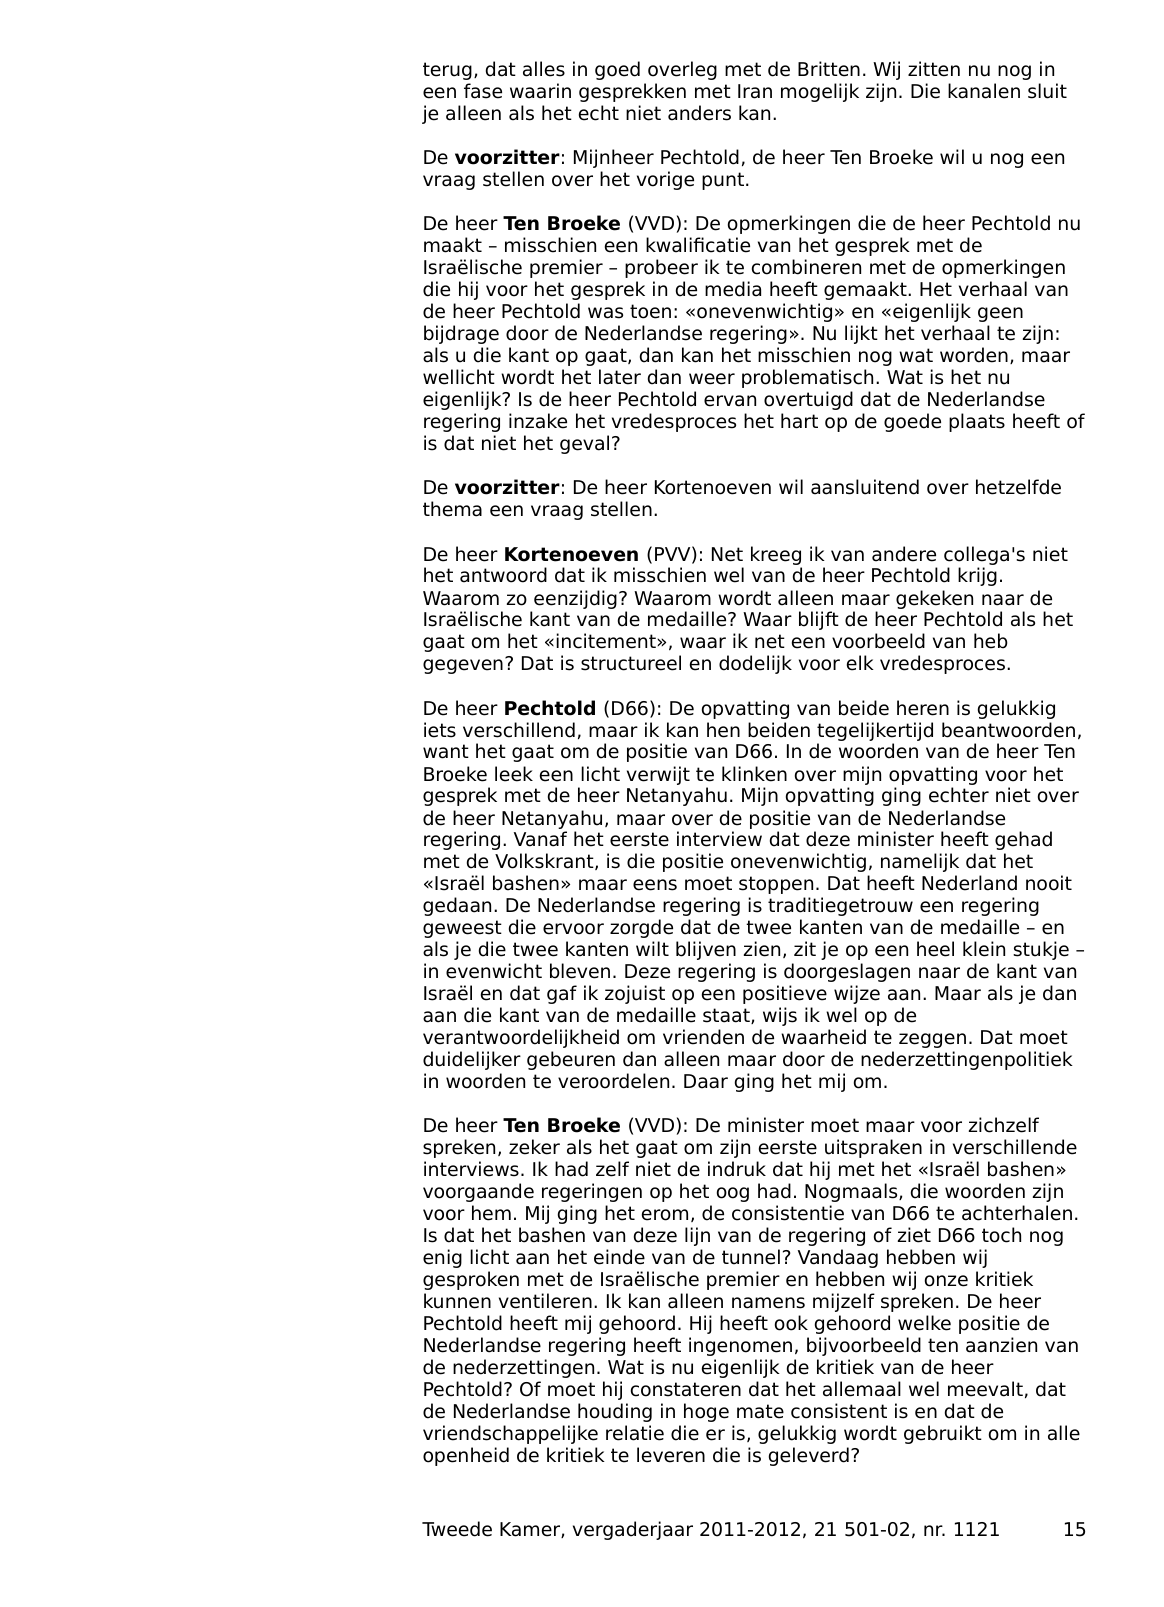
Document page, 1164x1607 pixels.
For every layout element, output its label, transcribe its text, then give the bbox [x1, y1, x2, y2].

text De voorzitter: Mijnheer Pechtold, de heer Ten Broeke wil u nog een vraag stellen over het vorige punt. [422, 147, 1087, 191]
text De voorzitter: De heer Kortenoeven wil aansluitend over hetzelfde thema een vraag stellen. [422, 477, 1087, 521]
text terug, dat alles in goed overleg met de Britten. Wij zitten nu nog in een fase waarin gesprekken met Iran mogelijk zijn. Die kanalen sluit je alleen als het echt niet anders kan. [422, 59, 1087, 125]
text De heer Pechtold (D66): De opvatting van beide heren is gelukkig iets verschillend, maar ik kan hen beiden tegelijkertijd beantwoorden, want het gaat om de positie van D66. In de woorden van de heer Ten Broeke leek een licht verwijt te klinken over mijn opvatting voor het gesprek met de heer Netanyahu. Mijn opvatting ging echter niet over de heer Netanyahu, maar over de positie van de Nederlandse regering. Vanaf het eerste interview dat deze minister heeft gehad met de Volkskrant, is die positie onevenwichtig, namelijk dat het «Israël bashen» maar eens moet stoppen. Dat heeft Nederland nooit gedaan. De Nederlandse regering is traditiegetrouw een regering geweest die ervoor zorgde dat de twee kanten van de medaille – en als je die twee kanten wilt blijven zien, zit je op een heel klein stukje – in evenwicht bleven. Deze regering is doorgeslagen naar de kant van Israël en dat gaf ik zojuist op een positieve wijze aan. Maar als je dan aan die kant van de medaille staat, wijs ik wel op de verantwoordelijkheid om vrienden de waarheid te zeggen. Dat moet duidelijker gebeuren dan alleen maar door de nederzettingenpolitiek in woorden te veroordelen. Daar ging het mij om. [422, 697, 1087, 1093]
text De heer Ten Broeke (VVD): De minister moet maar voor zichzelf spreken, zeker als het gaat om zijn eerste uitspraken in verschillende interviews. Ik had zelf niet de indruk dat hij met het «Israël bashen» voorgaande regeringen op het oog had. Nogmaals, die woorden zijn voor hem. Mij ging het erom, de consistentie van D66 te achterhalen. Is dat het bashen van deze lijn van de regering of ziet D66 toch nog enig licht aan het einde van de tunnel? Vandaag hebben wij gesproken met de Israëlische premier en hebben wij onze kritiek kunnen ventileren. Ik kan alleen namens mijzelf spreken. De heer Pechtold heeft mij gehoord. Hij heeft ook gehoord welke positie de Nederlandse regering heeft ingenomen, bijvoorbeeld ten aanzien van de nederzettingen. Wat is nu eigenlijk de kritiek van de heer Pechtold? Of moet hij constateren dat het allemaal wel meevalt, dat de Nederlandse houding in hoge mate consistent is en dat de vriendschappelijke relatie die er is, gelukkig wordt gebruikt om in alle openheid de kritiek te leveren die is geleverd? [422, 1115, 1087, 1467]
text De heer Ten Broeke (VVD): De opmerkingen die de heer Pechtold nu maakt – misschien een kwalificatie van het gesprek met de Israëlische premier – probeer ik te combineren met de opmerkingen die hij voor het gesprek in de media heeft gemaakt. Het verhaal van de heer Pechtold was toen: «onevenwichtig» en «eigenlijk geen bijdrage door de Nederlandse regering». Nu lijkt het verhaal te zijn: als u die kant op gaat, dan kan het misschien nog wat worden, maar wellicht wordt het later dan weer problematisch. Wat is het nu eigenlijk? Is de heer Pechtold ervan overtuigd dat de Nederlandse regering inzake het vredesproces het hart op de goede plaats heeft of is dat niet het geval? [422, 213, 1087, 455]
text De heer Kortenoeven (PVV): Net kreeg ik van andere collega's niet het antwoord dat ik misschien wel van de heer Pechtold krijg. Waarom zo eenzijdig? Waarom wordt alleen maar gekeken naar de Israëlische kant van de medaille? Waar blijft de heer Pechtold als het gaat om het «incitement», waar ik net een voorbeeld van heb gegeven? Dat is structureel en dodelijk voor elk vredesproces. [422, 543, 1087, 675]
